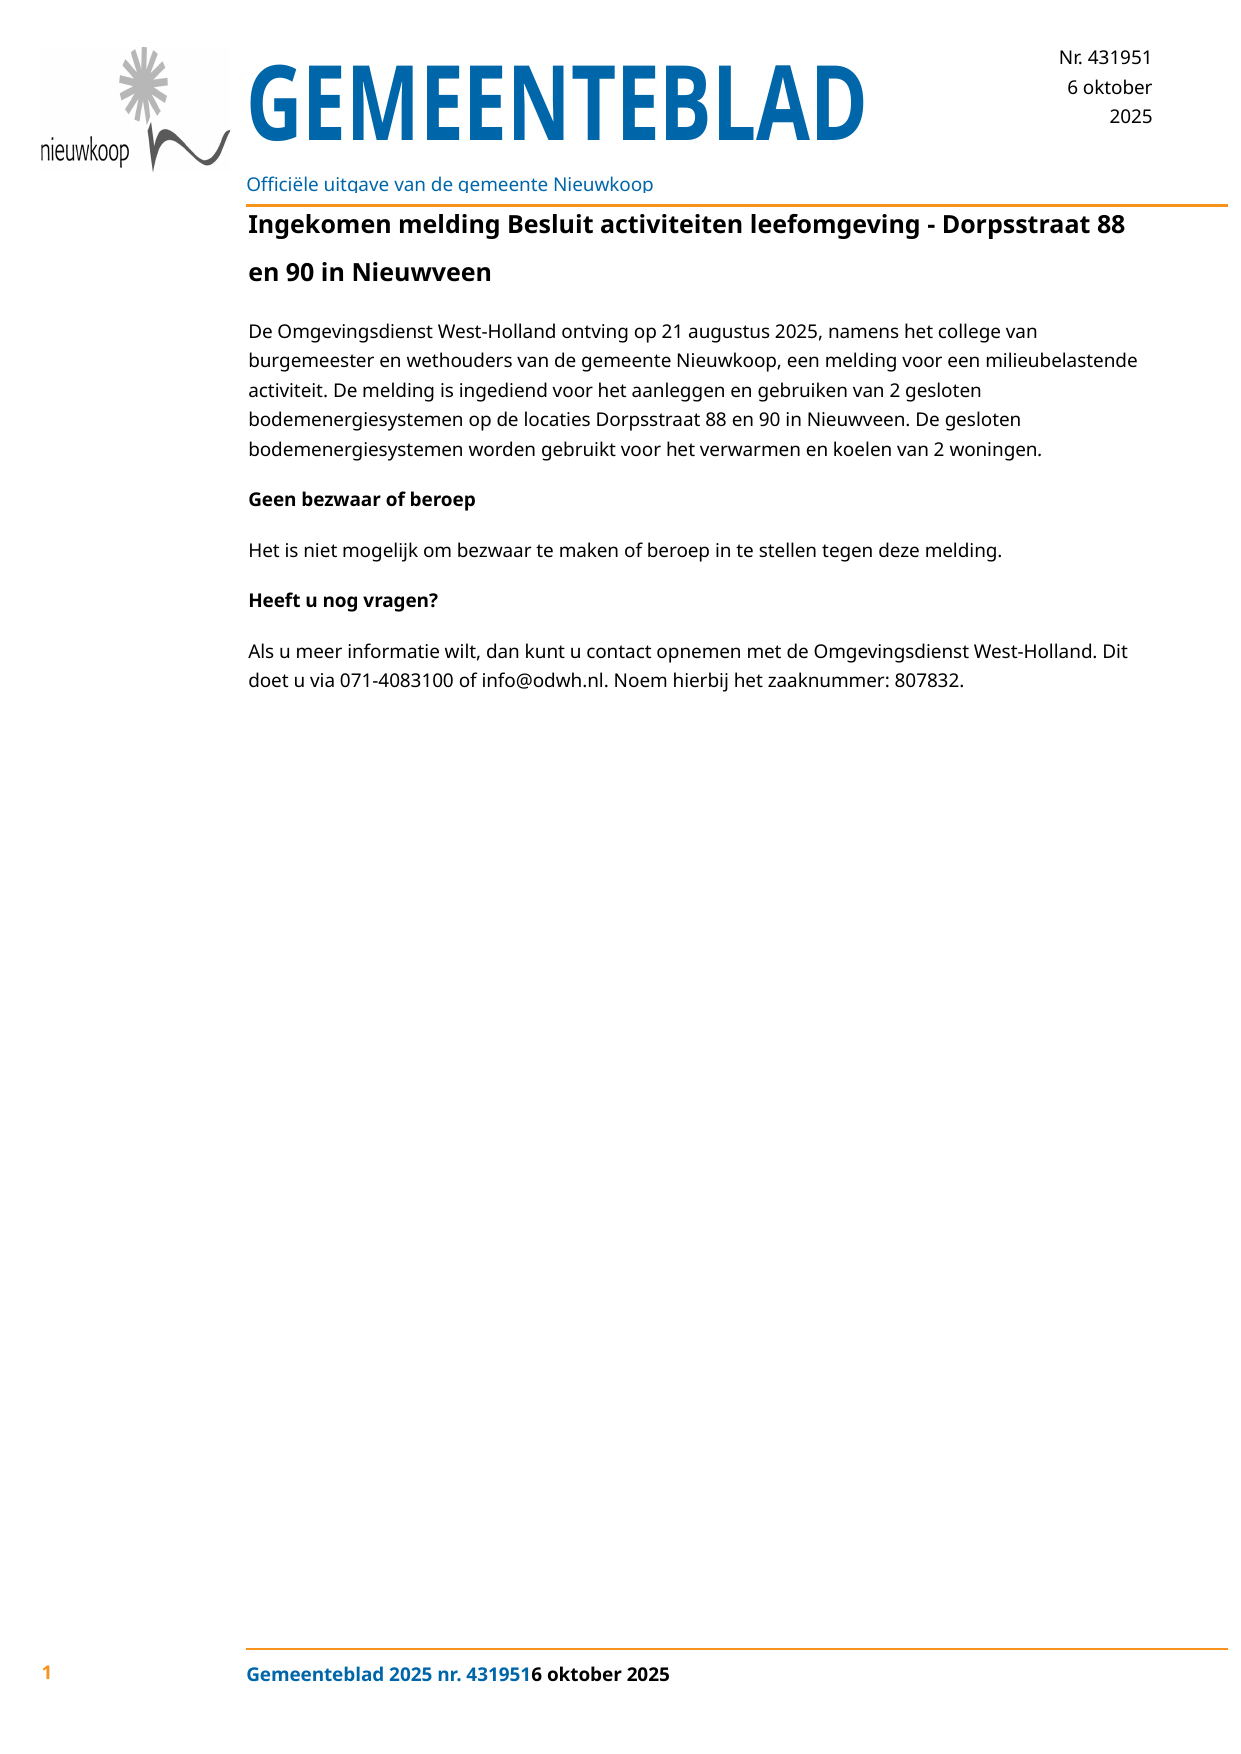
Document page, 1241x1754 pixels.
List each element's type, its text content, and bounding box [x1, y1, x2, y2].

text Heeft u nog vragen? [248, 587, 1152, 613]
text Als u meer informatie wilt, dan kunt u contact opnemen met de Omgevingsdienst West-Holland. Dit doet u via 071-4083100 of info@odwh.nl. Noem hierbij het zaaknummer: 807832. [248, 638, 1152, 693]
text Ingekomen melding Besluit activiteiten leefomgeving - Dorpsstraat 88 en 90 in Nieuwveen [248, 207, 1152, 288]
picture [41, 47, 231, 172]
text Geen bezwaar of beroep [248, 487, 1152, 512]
text Het is niet mogelijk om bezwaar te maken of beroep in te stellen tegen deze melding. [248, 537, 1152, 563]
text De Omgevingsdienst West-Holland ontving op 21 augustus 2025, namens het college van burgemeester en wethouders van de gemeente Nieuwkoop, een melding voor een milieubelastende activiteit. De melding is ingediend voor het aanleggen en gebruiken van 2 gesloten bodemenergiesystemen op de locaties Dorpsstraat 88 en 90 in Nieuwveen. De gesloten bodemenergiesystemen worden gebruikt voor het verwarmen en koelen van 2 woningen. [248, 318, 1152, 462]
